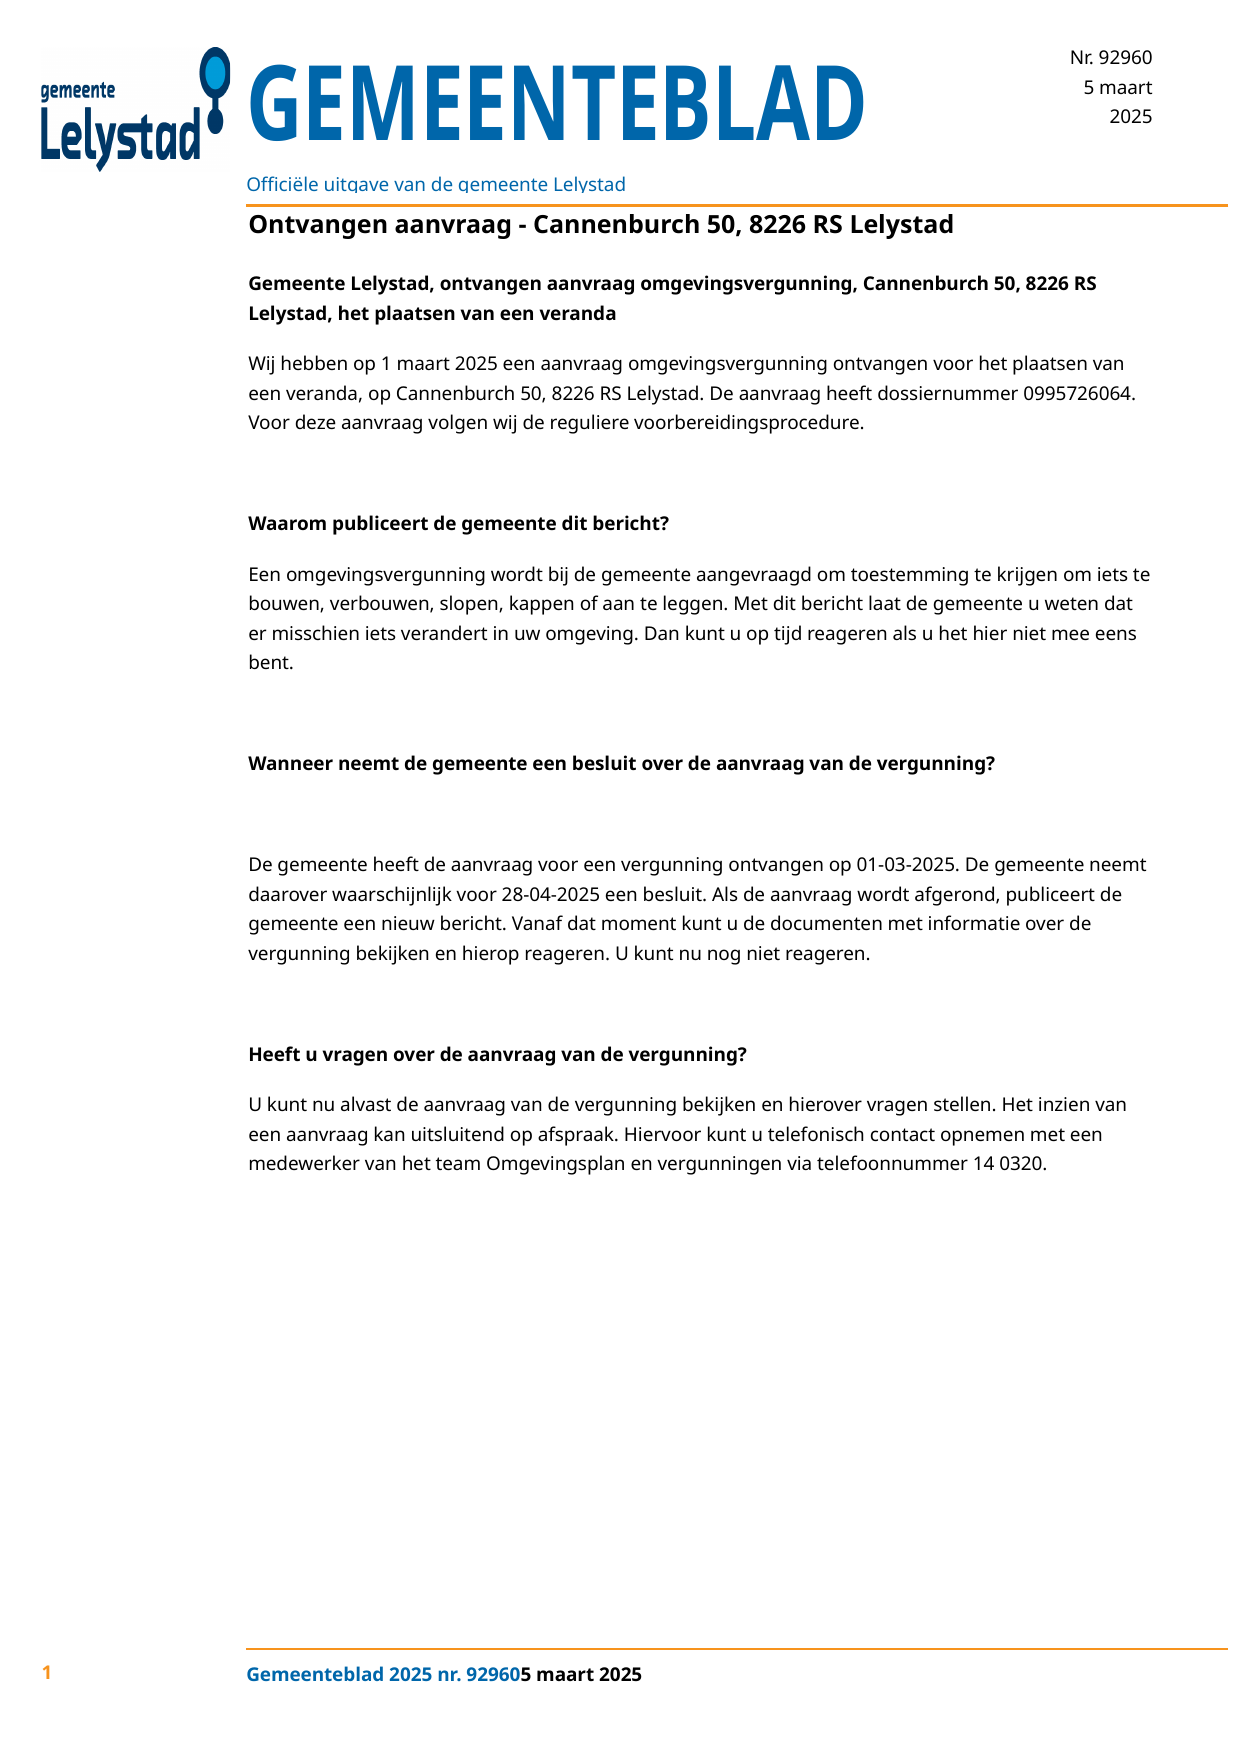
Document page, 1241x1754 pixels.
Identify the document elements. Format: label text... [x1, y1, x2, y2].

text Heeft u vragen over de aanvraag van de vergunning? [248, 1041, 1152, 1066]
text Waarom publiceert de gemeente dit bericht? [248, 510, 1152, 536]
picture [41, 47, 231, 172]
text Ontvangen aanvraag - Cannenburch 50, 8226 RS Lelystad [248, 207, 1152, 241]
text Wij hebben op 1 maart 2025 een aanvraag omgevingsvergunning ontvangen voor het plaatsen van een veranda, op Cannenburch 50, 8226 RS Lelystad. De aanvraag heeft dossiernummer 0995726064. Voor deze aanvraag volgen wij de reguliere voorbereidingsprocedure. [248, 350, 1152, 435]
text Wanneer neemt de gemeente een besluit over de aanvraag van de vergunning? [248, 750, 1152, 776]
text De gemeente heeft de aanvraag voor een vergunning ontvangen op 01-03-2025. De gemeente neemt daarover waarschijnlijk voor 28-04-2025 een besluit. Als de aanvraag wordt afgerond, publiceert de gemeente een nieuw bericht. Vanaf dat moment kunt u de documenten met informatie over de vergunning bekijken en hierop reageren. U kunt nu nog niet reageren. [248, 851, 1152, 966]
text Een omgevingsvergunning wordt bij de gemeente aangevraagd om toestemming te krijgen om iets te bouwen, verbouwen, slopen, kappen of aan te leggen. Met dit bericht laat de gemeente u weten dat er misschien iets verandert in uw omgeving. Dan kunt u op tijd reageren als u het hier niet mee eens bent. [248, 561, 1152, 675]
text U kunt nu alvast de aanvraag van de vergunning bekijken en hierover vragen stellen. Het inzien van een aanvraag kan uitsluitend op afspraak. Hiervoor kunt u telefonisch contact opnemen met een medewerker van het team Omgevingsplan en vergunningen via telefoonnummer 14 0320. [248, 1091, 1152, 1176]
text Gemeente Lelystad, ontvangen aanvraag omgevingsvergunning, Cannenburch 50, 8226 RS Lelystad, het plaatsen van een veranda [248, 270, 1152, 326]
